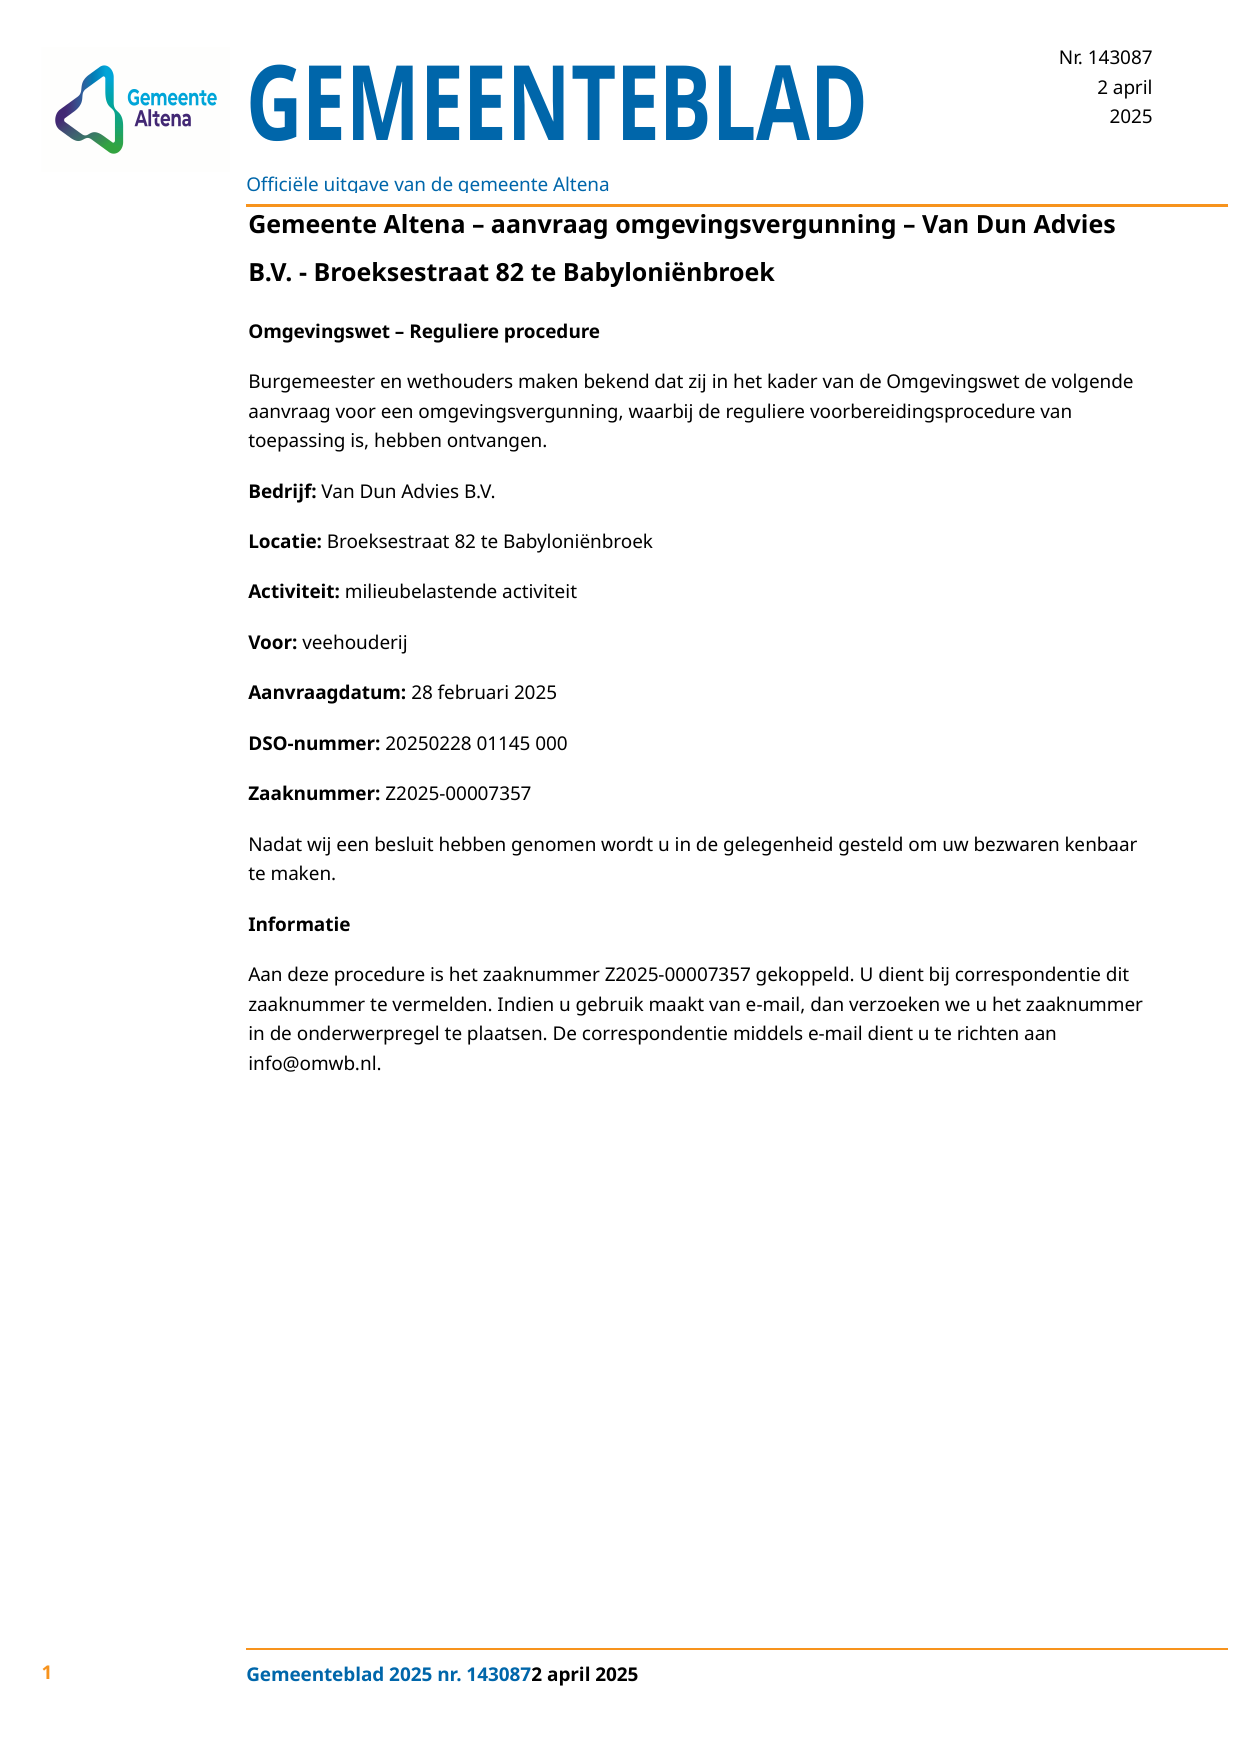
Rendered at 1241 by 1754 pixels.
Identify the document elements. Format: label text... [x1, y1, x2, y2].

text Zaaknummer: Z2025-00007357 [248, 780, 1152, 806]
text Nadat wij een besluit hebben genomen wordt u in de gelegenheid gesteld om uw bezwaren kenbaar te maken. [248, 831, 1152, 886]
text Voor: veehouderij [248, 629, 1152, 655]
text Activiteit: milieubelastende activiteit [248, 579, 1152, 604]
picture [41, 47, 231, 172]
text Omgevingswet – Reguliere procedure [248, 318, 1152, 344]
text Bedrijf: Van Dun Advies B.V. [248, 478, 1152, 504]
text DSO-nummer: 20250228 01145 000 [248, 730, 1152, 756]
text Informatie [248, 911, 1152, 937]
text Locatie: Broeksestraat 82 te Babyloniënbroek [248, 528, 1152, 554]
text Burgemeester en wethouders maken bekend dat zij in het kader van de Omgevingswet de volgende aanvraag voor een omgevingsvergunning, waarbij de reguliere voorbereidingsprocedure van toepassing is, hebben ontvangen. [248, 368, 1152, 453]
text Aanvraagdatum: 28 februari 2025 [248, 679, 1152, 705]
text Gemeente Altena – aanvraag omgevingsvergunning – Van Dun Advies B.V. - Broeksestraat 82 te Babyloniënbroek [248, 207, 1152, 288]
text Aan deze procedure is het zaaknummer Z2025-00007357 gekoppeld. U dient bij correspondentie dit zaaknummer te vermelden. Indien u gebruik maakt van e-mail, dan verzoeken we u het zaaknummer in de onderwerpregel te plaatsen. De correspondentie middels e-mail dient u te richten aan info@omwb.nl. [248, 961, 1152, 1076]
